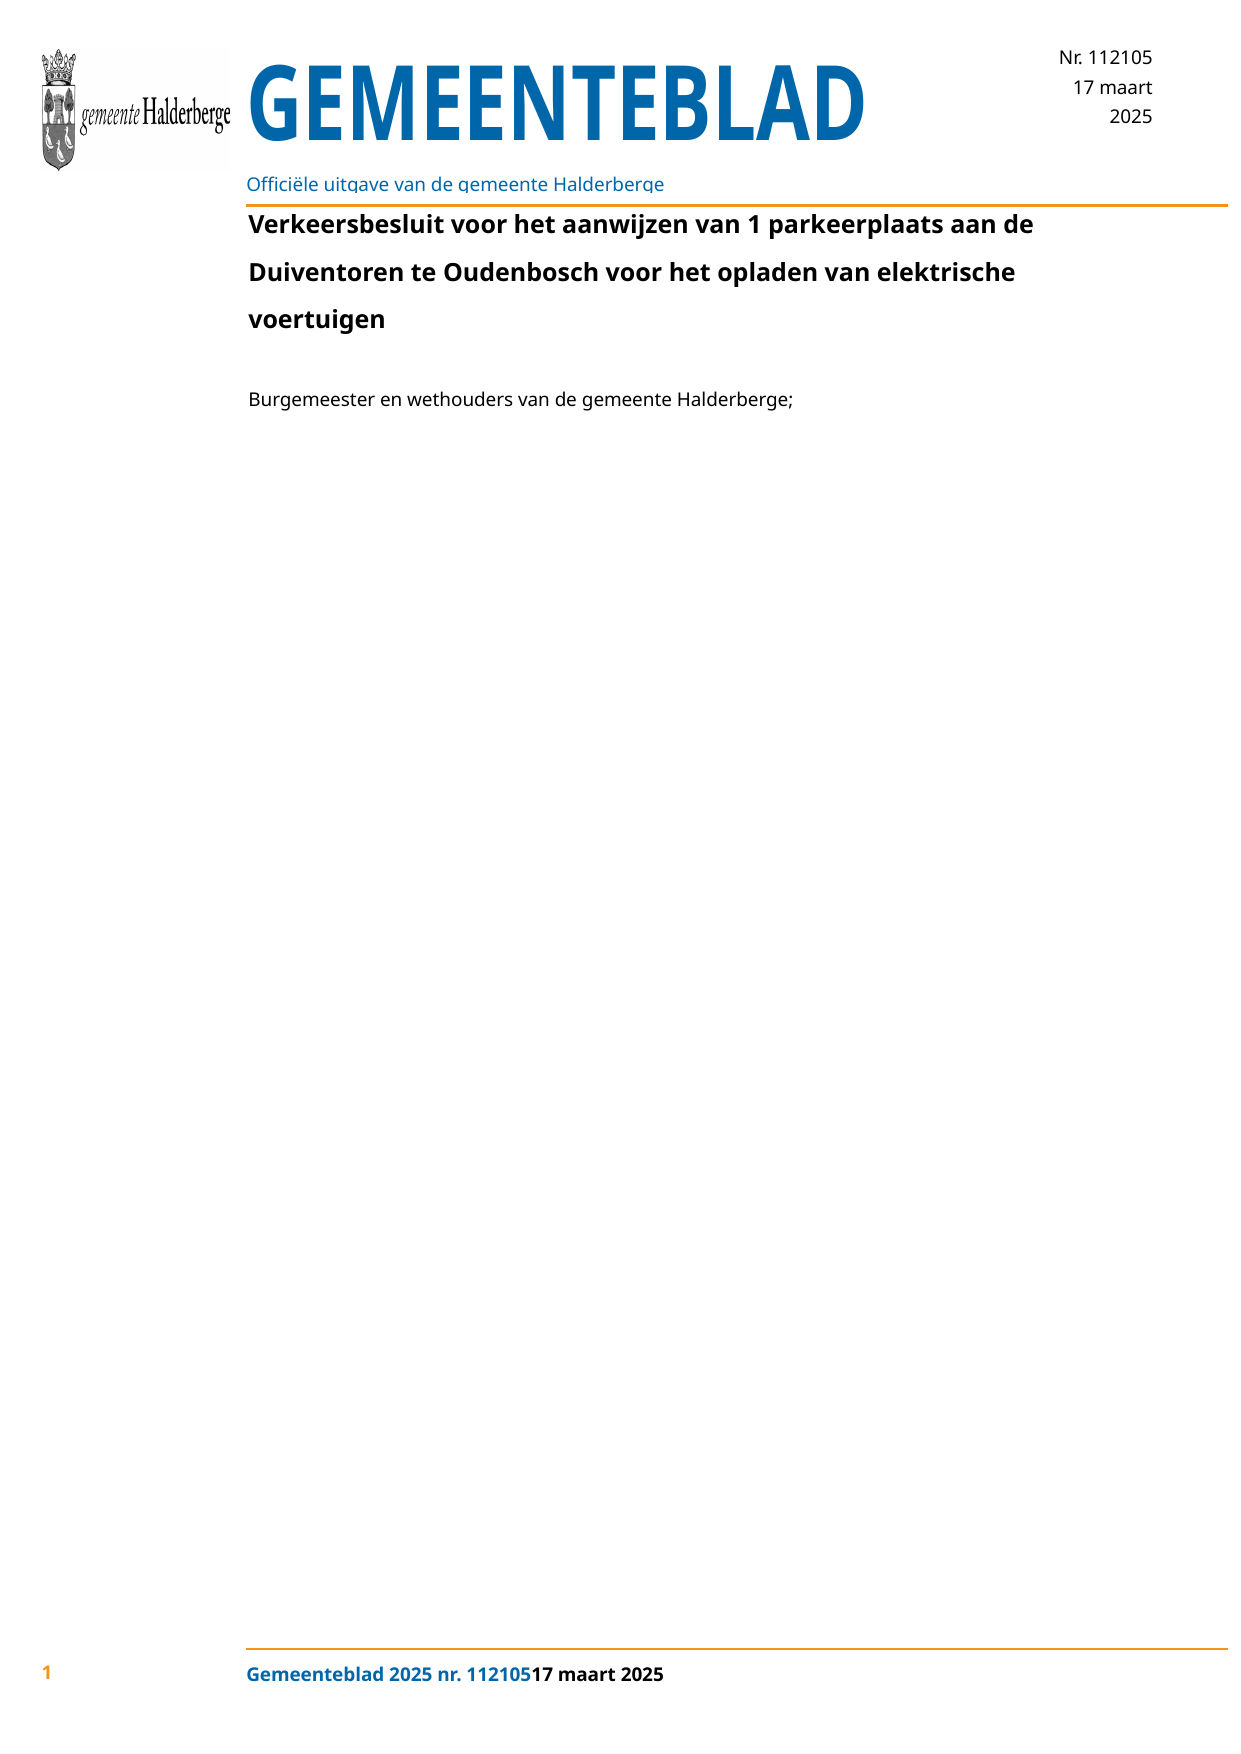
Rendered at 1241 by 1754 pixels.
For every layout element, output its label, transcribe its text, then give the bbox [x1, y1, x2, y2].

picture [41, 47, 231, 172]
text Verkeersbesluit voor het aanwijzen van 1 parkeerplaats aan de Duiventoren te Oudenbosch voor het opladen van elektrische voertuigen [248, 207, 1152, 336]
text Burgemeester en wethouders van de gemeente Halderberge; [248, 386, 1152, 412]
